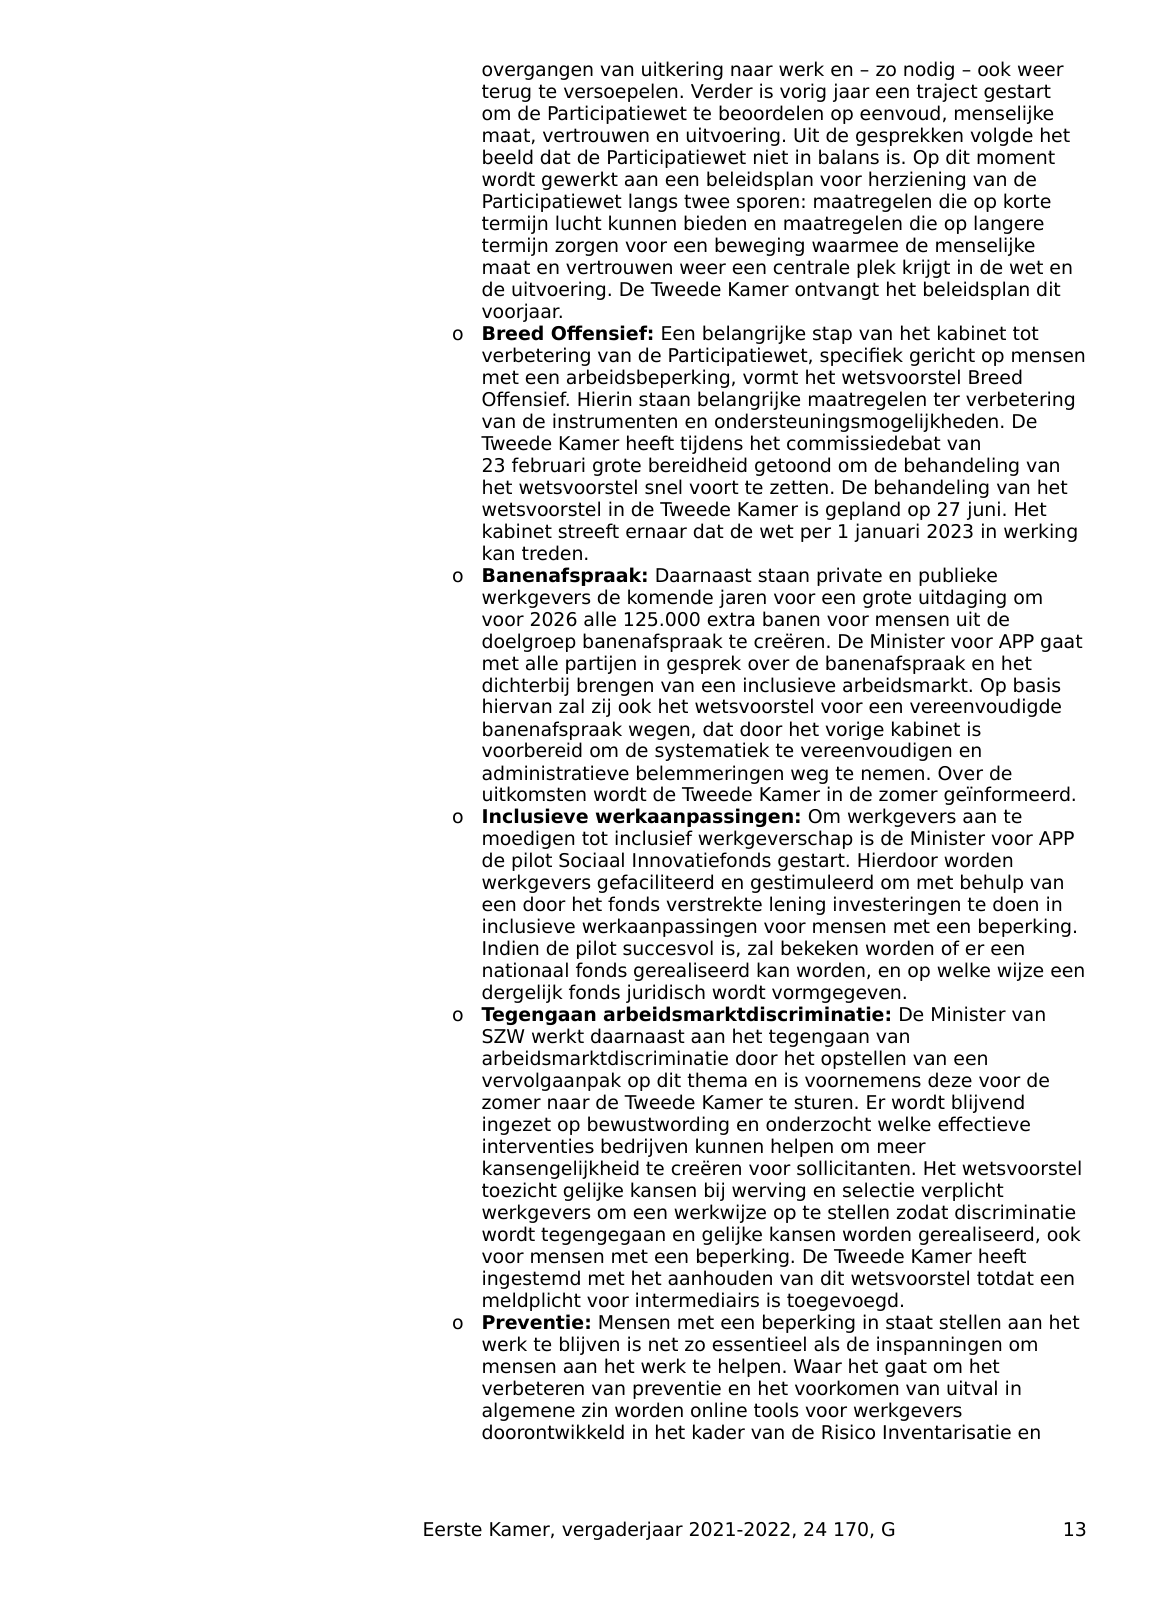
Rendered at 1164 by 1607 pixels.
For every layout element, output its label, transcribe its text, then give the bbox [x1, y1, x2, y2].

text o Preventie: Mensen met een beperking in staat stellen aan het werk te blijven is net zo essentieel als de inspanningen om mensen aan het werk te helpen. Waar het gaat om het verbeteren van preventie en het voorkomen van uitval in algemene zin worden online tools voor werkgevers doorontwikkeld in het kader van de Risico Inventarisatie en [452, 1312, 1087, 1444]
text o Banenafspraak: Daarnaast staan private en publieke werkgevers de komende jaren voor een grote uitdaging om voor 2026 alle 125.000 extra banen voor mensen uit de doelgroep banenafspraak te creëren. De Minister voor APP gaat met alle partijen in gesprek over de banenafspraak en het dichterbij brengen van een inclusieve arbeidsmarkt. Op basis hiervan zal zij ook het wetsvoorstel voor een vereenvoudigde banenafspraak wegen, dat door het vorige kabinet is voorbereid om de systematiek te vereenvoudigen en administratieve belemmeringen weg te nemen. Over de uitkomsten wordt de Tweede Kamer in de zomer geïnformeerd. [452, 564, 1087, 806]
text overgangen van uitkering naar werk en – zo nodig – ook weer terug te versoepelen. Verder is vorig jaar een traject gestart om de Participatiewet te beoordelen op eenvoud, menselijke maat, vertrouwen en uitvoering. Uit de gesprekken volgde het beeld dat de Participatiewet niet in balans is. Op dit moment wordt gewerkt aan een beleidsplan voor herziening van de Participatiewet langs twee sporen: maatregelen die op korte termijn lucht kunnen bieden en maatregelen die op langere termijn zorgen voor een beweging waarmee de menselijke maat en vertrouwen weer een centrale plek krijgt in de wet en de uitvoering. De Tweede Kamer ontvangt het beleidsplan dit voorjaar. [452, 59, 1087, 323]
text o Tegengaan arbeidsmarktdiscriminatie: De Minister van SZW werkt daarnaast aan het tegengaan van arbeidsmarktdiscriminatie door het opstellen van een vervolgaanpak op dit thema en is voornemens deze voor de zomer naar de Tweede Kamer te sturen. Er wordt blijvend ingezet op bewustwording en onderzocht welke effectieve interventies bedrijven kunnen helpen om meer kansengelijkheid te creëren voor sollicitanten. Het wetsvoorstel toezicht gelijke kansen bij werving en selectie verplicht werkgevers om een werkwijze op te stellen zodat discriminatie wordt tegengegaan en gelijke kansen worden gerealiseerd, ook voor mensen met een beperking. De Tweede Kamer heeft ingestemd met het aanhouden van dit wetsvoorstel totdat een meldplicht voor intermediairs is toegevoegd. [452, 1004, 1087, 1312]
text o Inclusieve werkaanpassingen: Om werkgevers aan te moedigen tot inclusief werkgeverschap is de Minister voor APP de pilot Sociaal Innovatiefonds gestart. Hierdoor worden werkgevers gefaciliteerd en gestimuleerd om met behulp van een door het fonds verstrekte lening investeringen te doen in inclusieve werkaanpassingen voor mensen met een beperking. Indien de pilot succesvol is, zal bekeken worden of er een nationaal fonds gerealiseerd kan worden, en op welke wijze een dergelijk fonds juridisch wordt vormgegeven. [452, 806, 1087, 1004]
text o Breed Offensief: Een belangrijke stap van het kabinet tot verbetering van de Participatiewet, specifiek gericht op mensen met een arbeidsbeperking, vormt het wetsvoorstel Breed Offensief. Hierin staan belangrijke maatregelen ter verbetering van de instrumenten en ondersteuningsmogelijkheden. De Tweede Kamer heeft tijdens het commissiedebat van 23 februari grote bereidheid getoond om de behandeling van het wetsvoorstel snel voort te zetten. De behandeling van het wetsvoorstel in de Tweede Kamer is gepland op 27 juni. Het kabinet streeft ernaar dat de wet per 1 januari 2023 in werking kan treden. [452, 323, 1087, 564]
